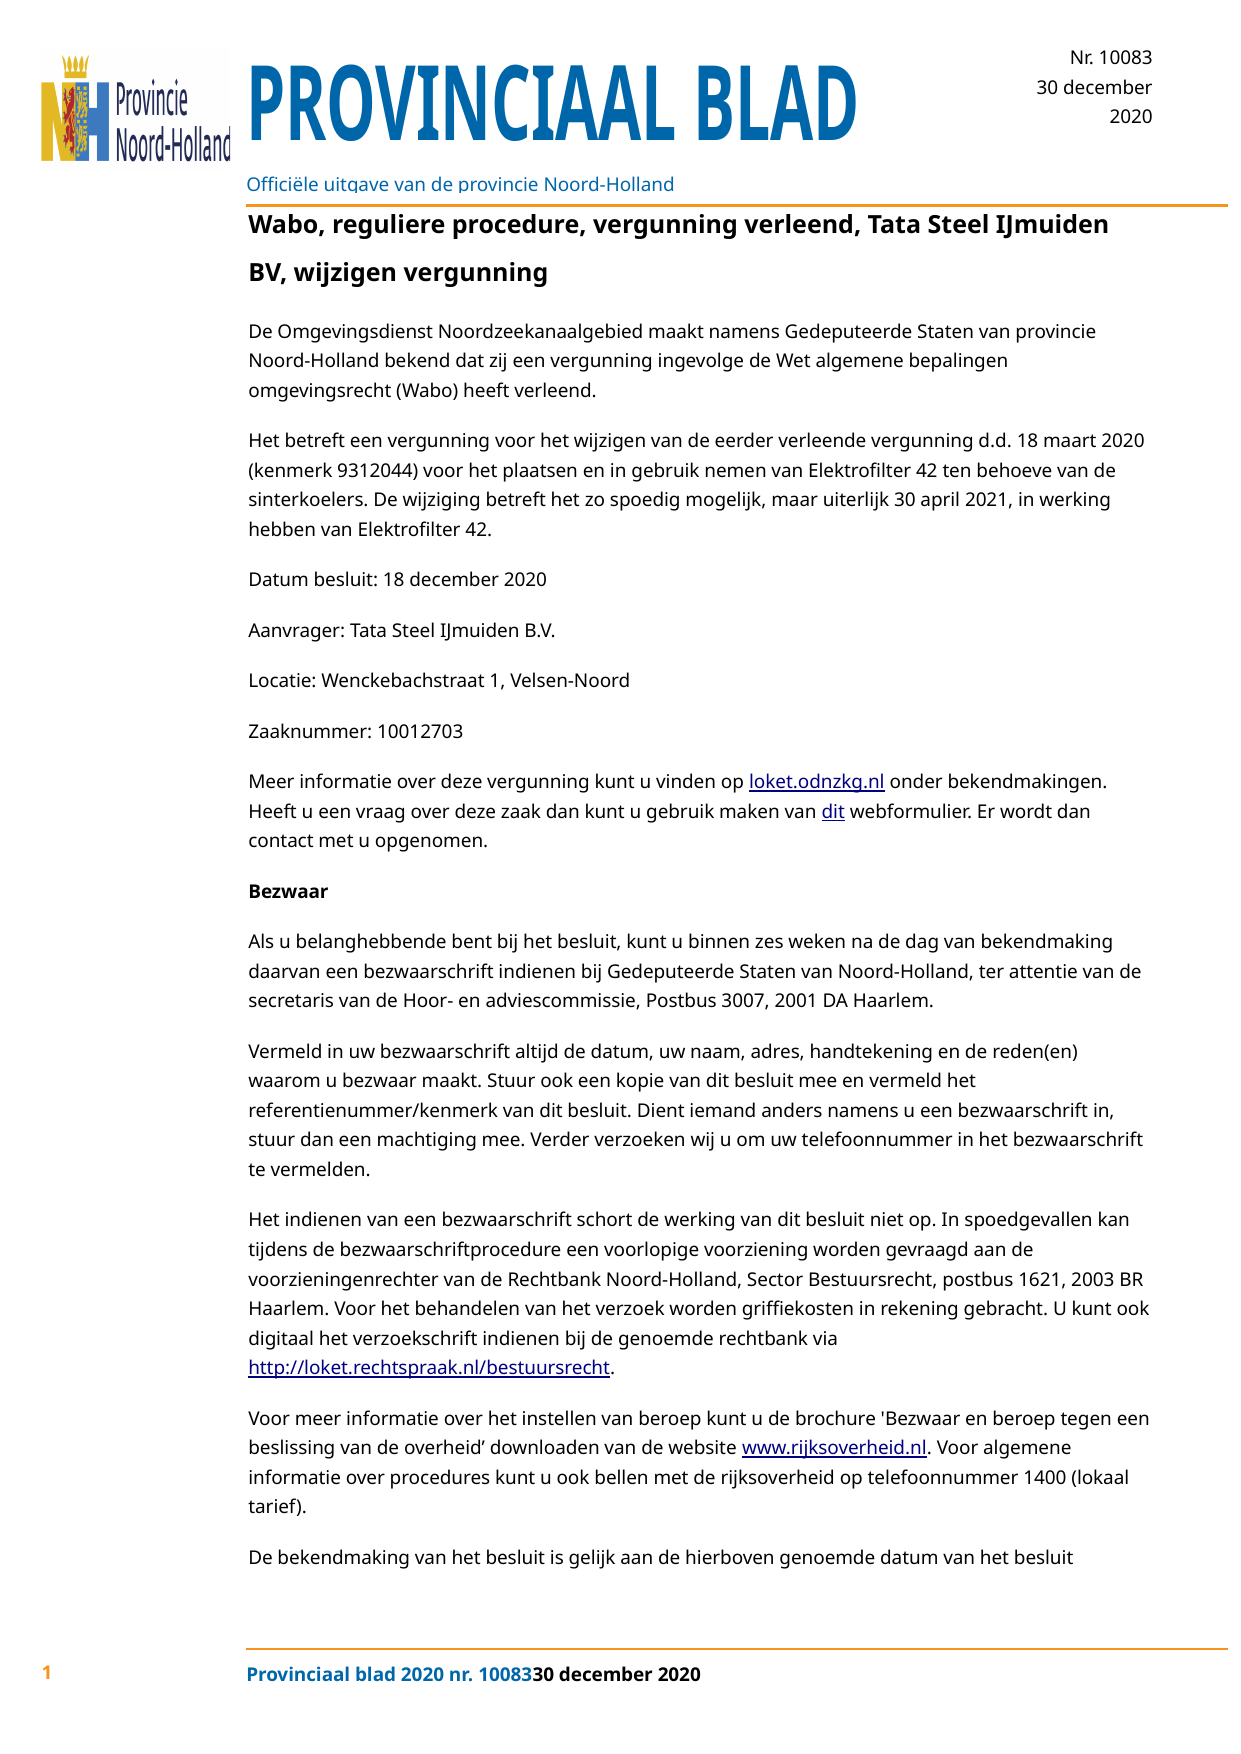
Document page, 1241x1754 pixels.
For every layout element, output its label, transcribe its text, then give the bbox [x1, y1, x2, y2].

text De bekendmaking van het besluit is gelijk aan de hierboven genoemde datum van het besluit [248, 1544, 1152, 1570]
text Locatie: Wenckebachstraat 1, Velsen-Noord [248, 667, 1152, 693]
text Wabo, reguliere procedure, vergunning verleend, Tata Steel IJmuiden BV, wijzigen vergunning [248, 207, 1152, 288]
text Als u belanghebbende bent bij het besluit, kunt u binnen zes weken na de dag van bekendmaking daarvan een bezwaarschrift indienen bij Gedeputeerde Staten van Noord-Holland, ter attentie van de secretaris van de Hoor- en adviescommissie, Postbus 3007, 2001 DA Haarlem. [248, 928, 1152, 1013]
text Het betreft een vergunning voor het wijzigen van de eerder verleende vergunning d.d. 18 maart 2020 (kenmerk 9312044) voor het plaatsen en in gebruik nemen van Elektrofilter 42 ten behoeve van de sinterkoelers. De wijziging betreft het zo spoedig mogelijk, maar uiterlijk 30 april 2021, in werking hebben van Elektrofilter 42. [248, 427, 1152, 542]
picture [41, 47, 231, 172]
text Aanvrager: Tata Steel IJmuiden B.V. [248, 617, 1152, 643]
text Meer informatie over deze vergunning kunt u vinden op loket.odnzkg.nl onder bekendmakingen. Heeft u een vraag over deze zaak dan kunt u gebruik maken van dit webformulier. Er wordt dan contact met u opgenomen. [248, 768, 1152, 853]
text Het indienen van een bezwaarschrift schort de werking van dit besluit niet op. In spoedgevallen kan tijdens de bezwaarschriftprocedure een voorlopige voorziening worden gevraagd aan de voorzieningenrechter van de Rechtbank Noord-Holland, Sector Bestuursrecht, postbus 1621, 2003 BR Haarlem. Voor het behandelen van het verzoek worden griffiekosten in rekening gebracht. U kunt ook digitaal het verzoekschrift indienen bij de genoemde rechtbank via http://loket.rechtspraak.nl/bestuursrecht. [248, 1207, 1152, 1380]
text Vermeld in uw bezwaarschrift altijd de datum, uw naam, adres, handtekening en de reden(en) waarom u bezwaar maakt. Stuur ook een kopie van dit besluit mee en vermeld het referentienummer/kenmerk van dit besluit. Dient iemand anders namens u een bezwaarschrift in, stuur dan een machtiging mee. Verder verzoeken wij u om uw telefoonnummer in het bezwaarschrift te vermelden. [248, 1038, 1152, 1182]
text Zaaknummer: 10012703 [248, 718, 1152, 744]
text Bezwaar [248, 878, 1152, 904]
text Datum besluit: 18 december 2020 [248, 567, 1152, 592]
text De Omgevingsdienst Noordzeekanaalgebied maakt namens Gedeputeerde Staten van provincie Noord-Holland bekend dat zij een vergunning ingevolge de Wet algemene bepalingen omgevingsrecht (Wabo) heeft verleend. [248, 318, 1152, 403]
text Voor meer informatie over het instellen van beroep kunt u de brochure 'Bezwaar en beroep tegen een beslissing van de overheid’ downloaden van de website www.rijksoverheid.nl. Voor algemene informatie over procedures kunt u ook bellen met de rijksoverheid op telefoonnummer 1400 (lokaal tarief). [248, 1405, 1152, 1519]
